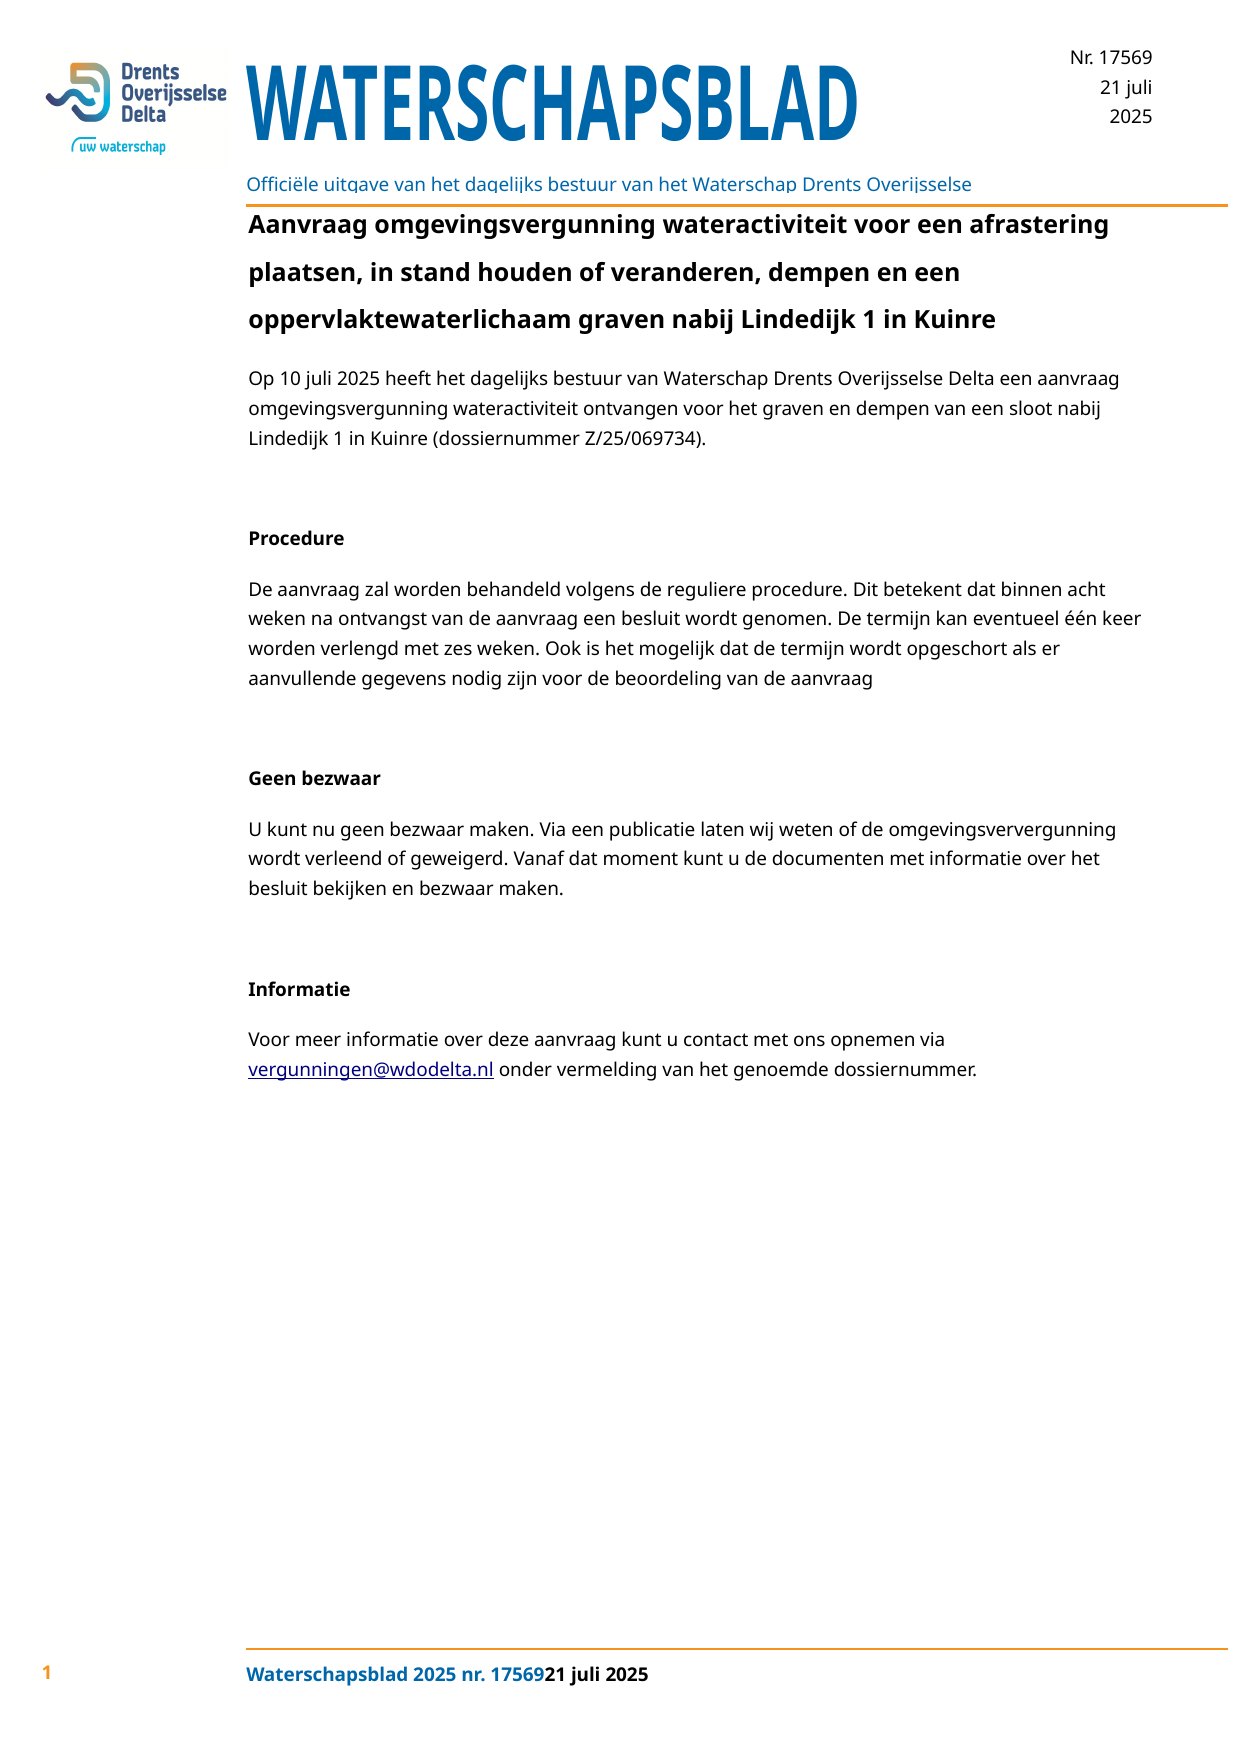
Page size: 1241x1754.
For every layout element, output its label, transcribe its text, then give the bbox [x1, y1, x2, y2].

text Procedure [248, 526, 1152, 551]
text U kunt nu geen bezwaar maken. Via een publicatie laten wij weten of de omgevingsververgunning wordt verleend of geweigerd. Vanaf dat moment kunt u de documenten met informatie over het besluit bekijken en bezwaar maken. [248, 816, 1152, 901]
text Voor meer informatie over deze aanvraag kunt u contact met ons opnemen via vergunningen@wdodelta.nl onder vermelding van het genoemde dossiernummer. [248, 1026, 1152, 1082]
text De aanvraag zal worden behandeld volgens de reguliere procedure. Dit betekent dat binnen acht weken na ontvangst van de aanvraag een besluit wordt genomen. De termijn kan eventueel één keer worden verlengd met zes weken. Ook is het mogelijk dat de termijn wordt opgeschort als er aanvullende gegevens nodig zijn voor de beoordeling van de aanvraag [248, 576, 1152, 690]
picture [41, 47, 231, 172]
text Informatie [248, 976, 1152, 1002]
text Aanvraag omgevingsvergunning wateractiviteit voor een afrastering plaatsen, in stand houden of veranderen, dempen en een oppervlaktewaterlichaam graven nabij Lindedijk 1 in Kuinre [248, 207, 1152, 336]
text Op 10 juli 2025 heeft het dagelijks bestuur van Waterschap Drents Overijsselse Delta een aanvraag omgevingsvergunning wateractiviteit ontvangen voor het graven en dempen van een sloot nabij Lindedijk 1 in Kuinre (dossiernummer Z/25/069734). [248, 366, 1152, 450]
text Geen bezwaar [248, 766, 1152, 791]
